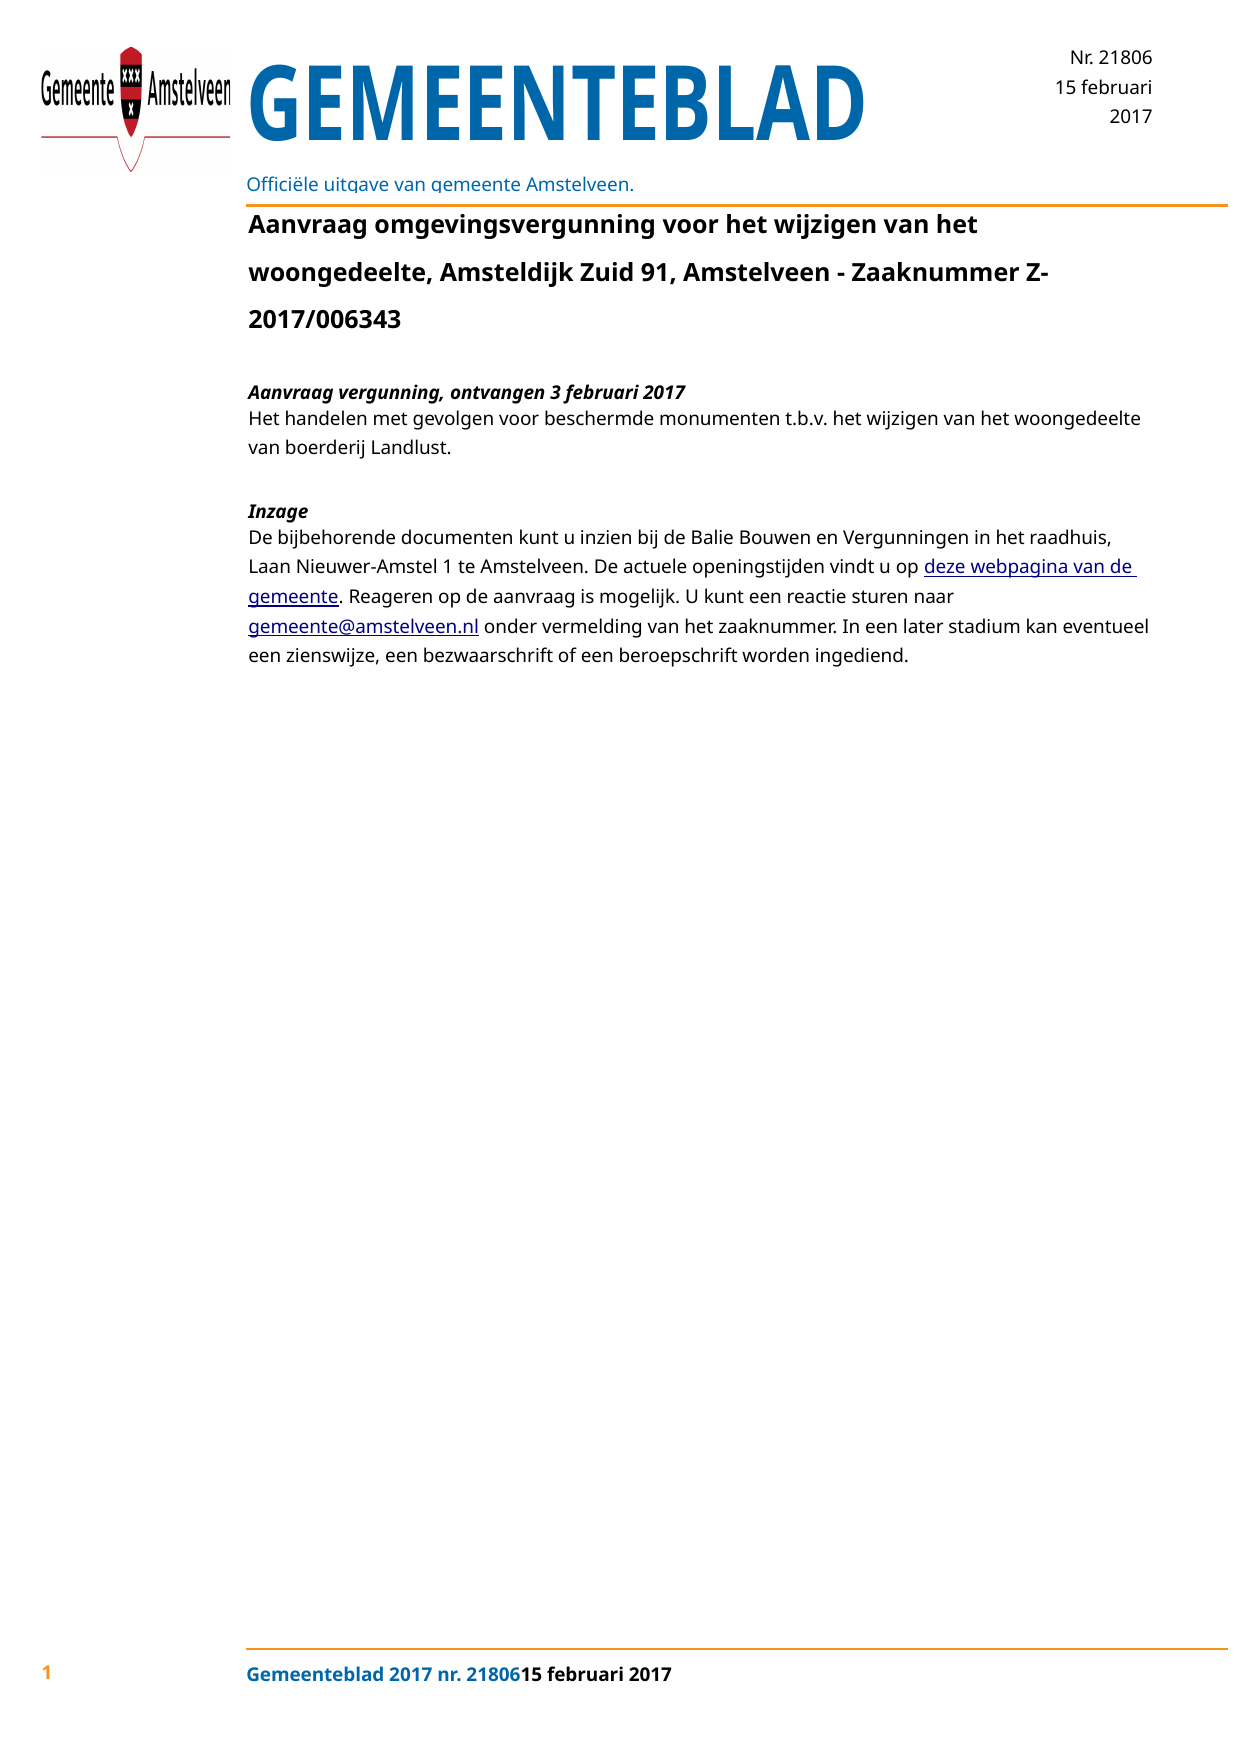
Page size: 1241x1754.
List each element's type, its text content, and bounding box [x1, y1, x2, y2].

text Inzage [248, 498, 1152, 524]
text De bijbehorende documenten kunt u inzien bij de Balie Bouwen en Vergunningen in het raadhuis, Laan Nieuwer-Amstel 1 te Amstelveen. De actuele openingstijden vindt u op deze webpagina van de gemeente. Reageren op de aanvraag is mogelijk. U kunt een reactie sturen naar gemeente@amstelveen.nl onder vermelding van het zaaknummer. In een later stadium kan eventueel een zienswijze, een bezwaarschrift of een beroepschrift worden ingediend. [248, 524, 1152, 668]
picture [41, 47, 231, 172]
text Aanvraag vergunning, ontvangen 3 februari 2017 [248, 379, 1152, 405]
text Het handelen met gevolgen voor beschermde monumenten t.b.v. het wijzigen van het woongedeelte van boerderij Landlust. [248, 405, 1152, 460]
text Aanvraag omgevingsvergunning voor het wijzigen van het woongedeelte, Amsteldijk Zuid 91, Amstelveen - Zaaknummer Z-2017/006343 [248, 207, 1152, 336]
